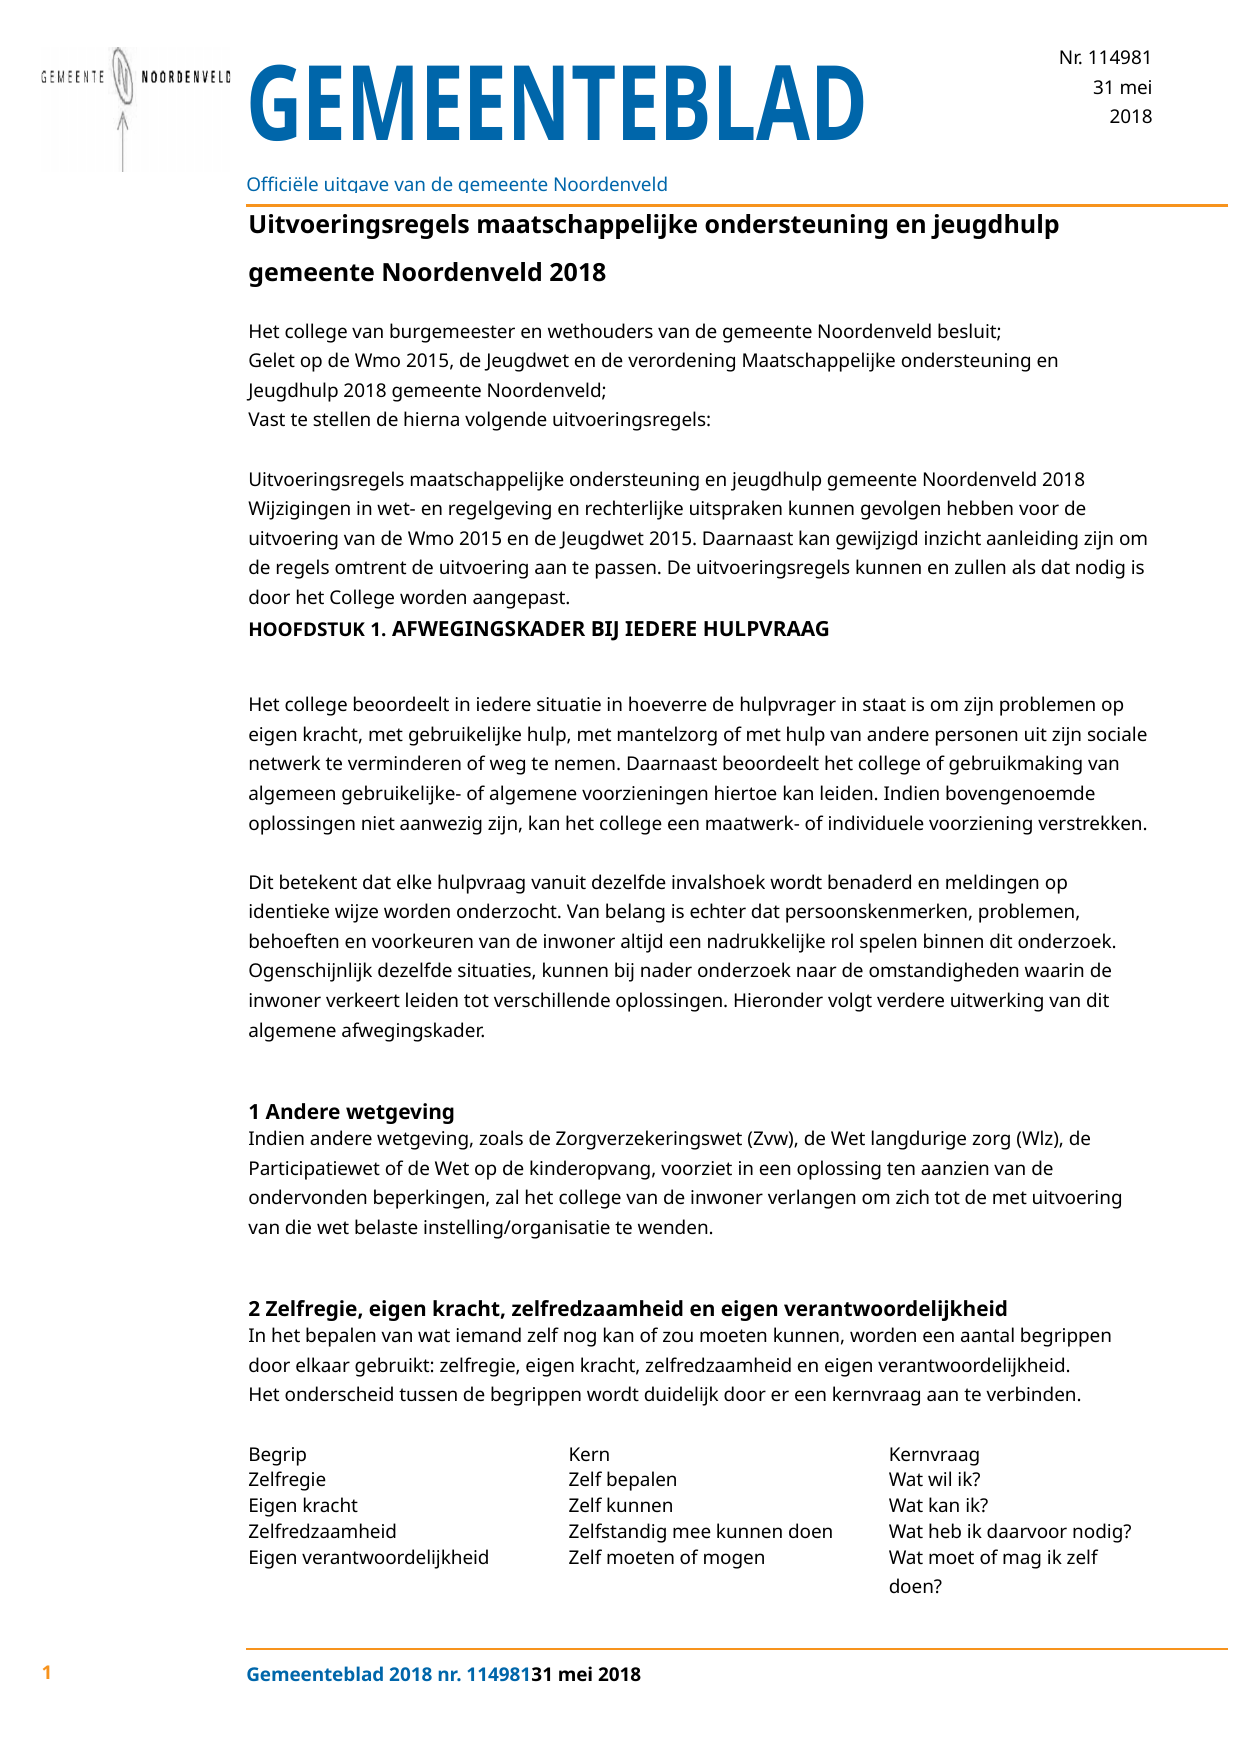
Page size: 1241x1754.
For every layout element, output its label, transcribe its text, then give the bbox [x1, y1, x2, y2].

picture [41, 47, 231, 172]
text Uitvoeringsregels maatschappelijke ondersteuning en jeugdhulp gemeente Noordenveld 2018 [248, 466, 1152, 492]
table_cell Wat wil ik? [889, 1467, 1152, 1492]
text Het college van burgemeester en wethouders van de gemeente Noordenveld besluit; [248, 318, 1152, 344]
text Het college beoordeelt in iedere situatie in hoeverre de hulpvrager in staat is om zijn problemen op eigen kracht, met gebruikelijke hulp, met mantelzorg of met hulp van andere personen uit zijn sociale netwerk te verminderen of weg te nemen. Daarnaast beoordeelt het college of gebruikmaking van algemeen gebruikelijke- of algemene voorzieningen hiertoe kan leiden. Indien bovengenoemde oplossingen niet aanwezig zijn, kan het college een maatwerk- of individuele voorziening verstrekken. [248, 691, 1152, 836]
text HOOFDSTUK 1. AFWEGINGSKADER BIJ IEDERE HULPVRAAG [248, 614, 1152, 642]
text 1 Andere wetgeving [248, 1097, 1152, 1125]
table_header Begrip [248, 1441, 568, 1467]
table_cell Zelf moeten of mogen [568, 1544, 888, 1599]
text Het onderscheid tussen de begrippen wordt duidelijk door er een kernvraag aan te verbinden. [248, 1382, 1152, 1407]
table_cell Eigen verantwoordelijkheid [248, 1544, 568, 1599]
text Uitvoeringsregels maatschappelijke ondersteuning en jeugdhulp gemeente Noordenveld 2018 [248, 207, 1152, 288]
table_header Kern [568, 1441, 888, 1467]
text Vast te stellen de hierna volgende uitvoeringsregels: [248, 407, 1152, 432]
table_cell Zelfredzaamheid [248, 1518, 568, 1544]
table_cell Eigen kracht [248, 1493, 568, 1518]
table_cell Zelfstandig mee kunnen doen [568, 1518, 888, 1544]
table_cell Wat moet of mag ik zelf doen? [889, 1544, 1152, 1599]
text 2 Zelfregie, eigen kracht, zelfredzaamheid en eigen verantwoordelijkheid [248, 1294, 1152, 1322]
table_cell Zelfregie [248, 1467, 568, 1492]
text Dit betekent dat elke hulpvraag vanuit dezelfde invalshoek wordt benaderd en meldingen op identieke wijze worden onderzocht. Van belang is echter dat persoonskenmerken, problemen, behoeften en voorkeuren van de inwoner altijd een nadrukkelijke rol spelen binnen dit onderzoek. Ogenschijnlijk dezelfde situaties, kunnen bij nader onderzoek naar de omstandigheden waarin de inwoner verkeert leiden tot verschillende oplossingen. Hieronder volgt verdere uitwerking van dit algemene afwegingskader. [248, 869, 1152, 1043]
table_cell Zelf bepalen [568, 1467, 888, 1492]
text Indien andere wetgeving, zoals de Zorgverzekeringswet (Zvw), de Wet langdurige zorg (Wlz), de Participatiewet of de Wet op de kinderopvang, voorziet in een oplossing ten aanzien van de ondervonden beperkingen, zal het college van de inwoner verlangen om zich tot de met uitvoering van die wet belaste instelling/organisatie te wenden. [248, 1125, 1152, 1240]
text In het bepalen van wat iemand zelf nog kan of zou moeten kunnen, worden een aantal begrippen door elkaar gebruikt: zelfregie, eigen kracht, zelfredzaamheid en eigen verantwoordelijkheid. [248, 1322, 1152, 1378]
table_cell Wat heb ik daarvoor nodig? [889, 1518, 1152, 1544]
table_header Kernvraag [889, 1441, 1152, 1467]
text Gelet op de Wmo 2015, de Jeugdwet en de verordening Maatschappelijke ondersteuning en Jeugdhulp 2018 gemeente Noordenveld; [248, 347, 1152, 403]
text Wijzigingen in wet- en regelgeving en rechterlijke uitspraken kunnen gevolgen hebben voor de uitvoering van de Wmo 2015 en de Jeugdwet 2015. Daarnaast kan gewijzigd inzicht aanleiding zijn om de regels omtrent de uitvoering aan te passen. De uitvoeringsregels kunnen en zullen als dat nodig is door het College worden aangepast. [248, 495, 1152, 610]
table_cell Wat kan ik? [889, 1493, 1152, 1518]
table_cell Zelf kunnen [568, 1493, 888, 1518]
